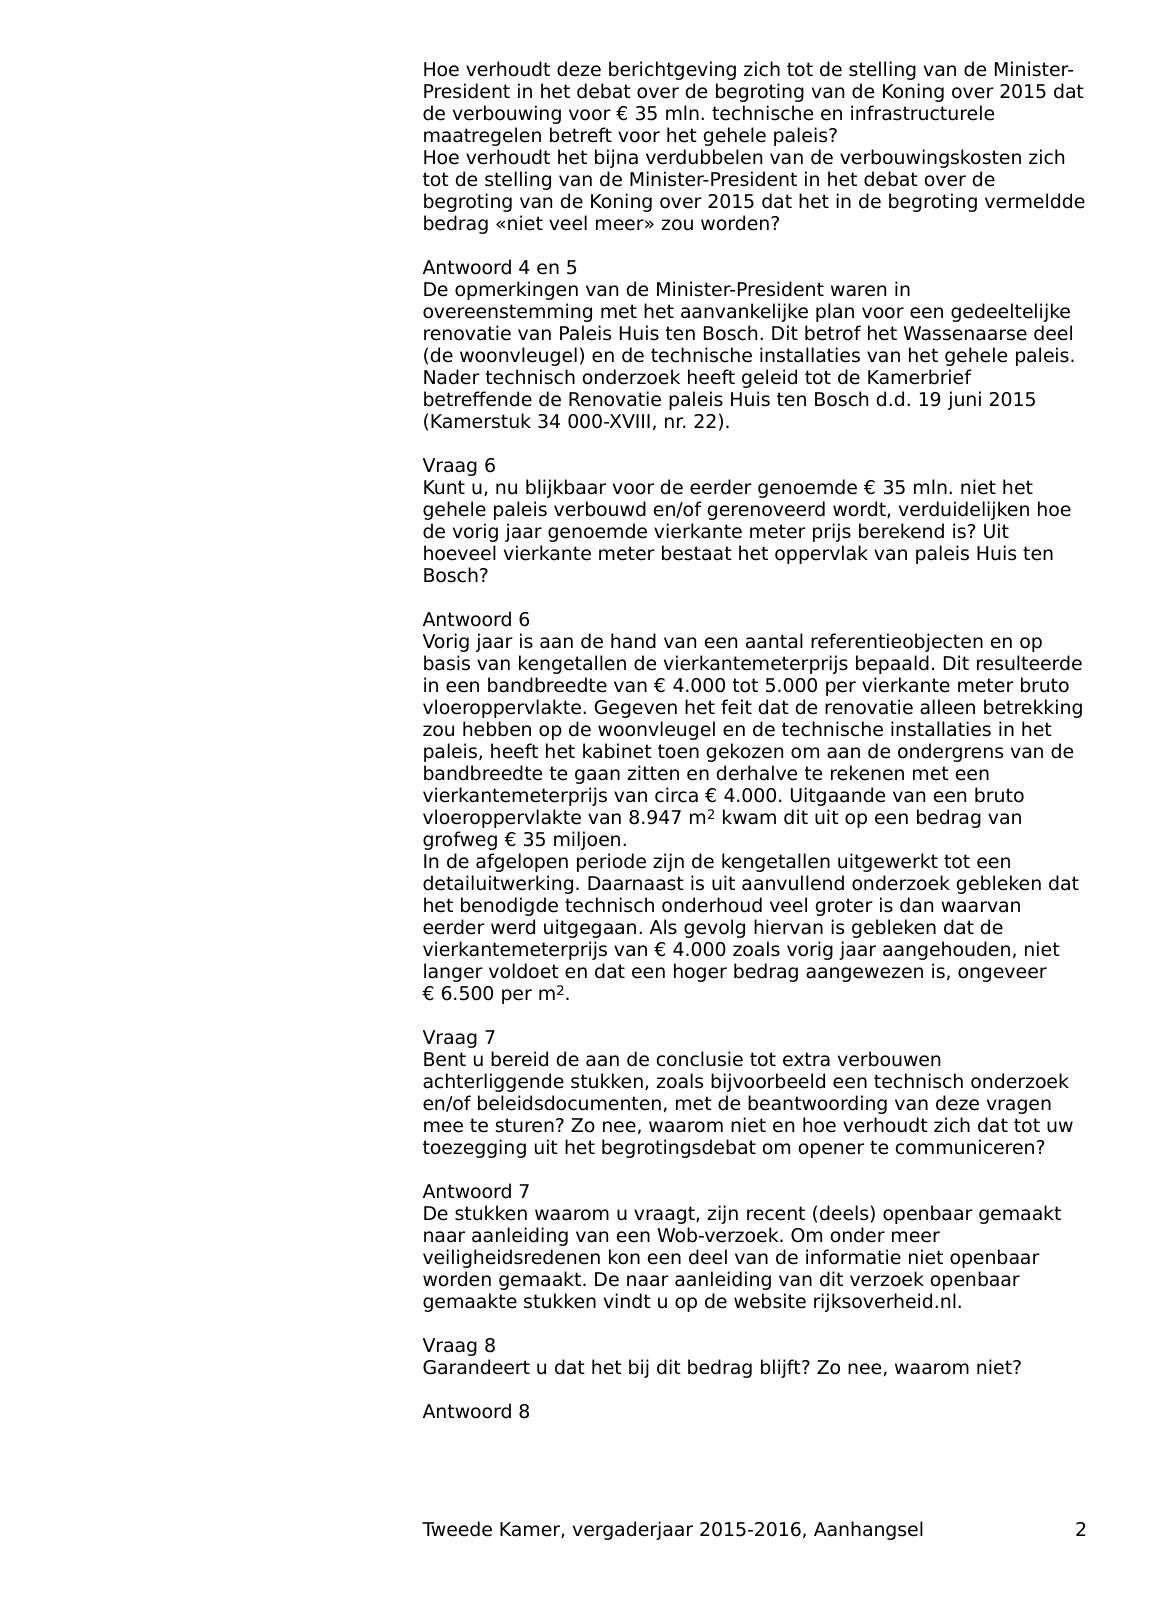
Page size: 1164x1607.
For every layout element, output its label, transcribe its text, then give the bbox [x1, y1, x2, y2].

text Antwoord 8 [422, 1401, 1087, 1423]
text Antwoord 7 [422, 1181, 1087, 1203]
text Vraag 8 [422, 1335, 1087, 1357]
text In de afgelopen periode zijn de kengetallen uitgewerkt tot een detailuitwerking. Daarnaast is uit aanvullend onderzoek gebleken dat het benodigde technisch onderhoud veel groter is dan waarvan eerder werd uitgegaan. Als gevolg hiervan is gebleken dat de vierkantemeterprijs van € 4.000 zoals vorig jaar aangehouden, niet langer voldoet en dat een hoger bedrag aangewezen is, ongeveer € 6.500 per m2. [422, 851, 1087, 1005]
text Garandeert u dat het bij dit bedrag blijft? Zo nee, waarom niet? [422, 1357, 1087, 1379]
text Antwoord 6 [422, 609, 1087, 631]
text De stukken waarom u vraagt, zijn recent (deels) openbaar gemaakt naar aanleiding van een Wob-verzoek. Om onder meer veiligheidsredenen kon een deel van de informatie niet openbaar worden gemaakt. De naar aanleiding van dit verzoek openbaar gemaakte stukken vindt u op de website rijksoverheid.nl. [422, 1203, 1087, 1313]
text Hoe verhoudt deze berichtgeving zich tot de stelling van de Minister-President in het debat over de begroting van de Koning over 2015 dat de verbouwing voor € 35 mln. technische en infrastructurele maatregelen betreft voor het gehele paleis? [422, 59, 1087, 147]
text De opmerkingen van de Minister-President waren in overeenstemming met het aanvankelijke plan voor een gedeeltelijke renovatie van Paleis Huis ten Bosch. Dit betrof het Wassenaarse deel (de woonvleugel) en de technische installaties van het gehele paleis. Nader technisch onderzoek heeft geleid tot de Kamerbrief betreffende de Renovatie paleis Huis ten Bosch d.d. 19 juni 2015 (Kamerstuk 34 000-XVIII, nr. 22). [422, 279, 1087, 433]
text Bent u bereid de aan de conclusie tot extra verbouwen achterliggende stukken, zoals bijvoorbeeld een technisch onderzoek en/of beleidsdocumenten, met de beantwoording van deze vragen mee te sturen? Zo nee, waarom niet en hoe verhoudt zich dat tot uw toezegging uit het begrotingsdebat om opener te communiceren? [422, 1049, 1087, 1159]
text Antwoord 4 en 5 [422, 257, 1087, 279]
text Vraag 7 [422, 1027, 1087, 1049]
text Hoe verhoudt het bijna verdubbelen van de verbouwingskosten zich tot de stelling van de Minister-President in het debat over de begroting van de Koning over 2015 dat het in de begroting vermeldde bedrag «niet veel meer» zou worden? [422, 147, 1087, 235]
text Kunt u, nu blijkbaar voor de eerder genoemde € 35 mln. niet het gehele paleis verbouwd en/of gerenoveerd wordt, verduidelijken hoe de vorig jaar genoemde vierkante meter prijs berekend is? Uit hoeveel vierkante meter bestaat het oppervlak van paleis Huis ten Bosch? [422, 477, 1087, 587]
text Vraag 6 [422, 455, 1087, 477]
text Vorig jaar is aan de hand van een aantal referentieobjecten en op basis van kengetallen de vierkantemeterprijs bepaald. Dit resulteerde in een bandbreedte van € 4.000 tot 5.000 per vierkante meter bruto vloeroppervlakte. Gegeven het feit dat de renovatie alleen betrekking zou hebben op de woonvleugel en de technische installaties in het paleis, heeft het kabinet toen gekozen om aan de ondergrens van de bandbreedte te gaan zitten en derhalve te rekenen met een vierkantemeterprijs van circa € 4.000. Uitgaande van een bruto vloeroppervlakte van 8.947 m2 kwam dit uit op een bedrag van grofweg € 35 miljoen. [422, 631, 1087, 851]
